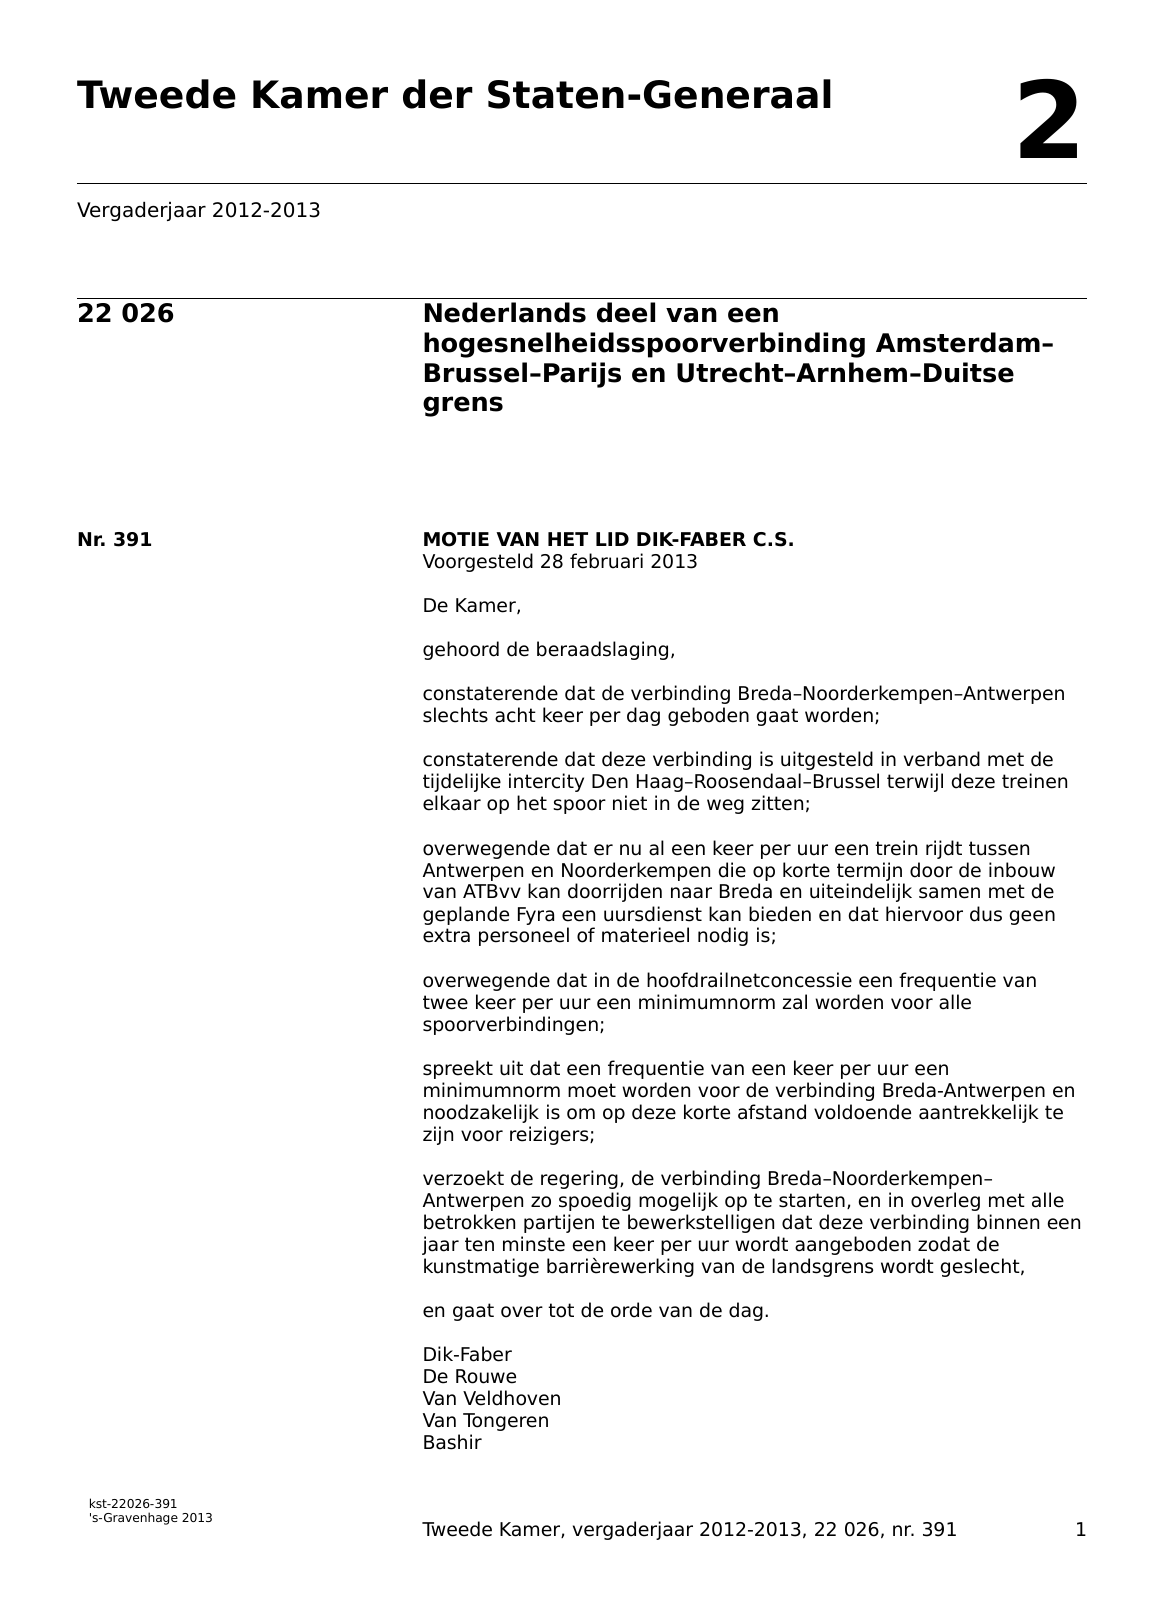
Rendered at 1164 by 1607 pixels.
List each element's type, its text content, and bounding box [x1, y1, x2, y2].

text Van Tongeren [422, 1410, 1087, 1432]
table_header 2 [886, 59, 1087, 183]
text Dik-Faber [422, 1344, 1087, 1366]
text Bashir [422, 1432, 1087, 1454]
table_header Tweede Kamer der Staten-Generaal [77, 59, 886, 183]
subtitle Nr. 391 MOTIE VAN HET LID DIK-FABER C.S. [77, 529, 1087, 551]
text Van Veldhoven [422, 1388, 1087, 1410]
text spreekt uit dat een frequentie van een keer per uur een minimumnorm moet worden voor de verbinding Breda-Antwerpen en noodzakelijk is om op deze korte afstand voldoende aantrekkelijk te zijn voor reizigers; [422, 1058, 1087, 1146]
text verzoekt de regering, de verbinding Breda–Noorderkempen–Antwerpen zo spoedig mogelijk op te starten, en in overleg met alle betrokken partijen te bewerkstelligen dat deze verbinding binnen een jaar ten minste een keer per uur wordt aangeboden zodat de kunstmatige barrièrewerking van de landsgrens wordt geslecht, [422, 1168, 1087, 1278]
text en gaat over tot de orde van de dag. [422, 1300, 1087, 1322]
text kst-22026-391 [88, 1497, 323, 1511]
text overwegende dat in de hoofdrailnetconcessie een frequentie van twee keer per uur een minimumnorm zal worden voor alle spoorverbindingen; [422, 969, 1087, 1036]
text De Rouwe [422, 1366, 1087, 1388]
text 's-Gravenhage 2013 [88, 1511, 323, 1525]
text overwegende dat er nu al een keer per uur een trein rijdt tussen Antwerpen en Noorderkempen die op korte termijn door de inbouw van ATBvv kan doorrijden naar Breda en uiteindelijk samen met de geplande Fyra een uursdienst kan bieden en dat hiervoor dus geen extra personeel of materieel nodig is; [422, 837, 1087, 947]
table_cell Vergaderjaar 2012-2013 [77, 184, 1087, 298]
text gehoord de beraadslaging, [422, 639, 1087, 661]
subtitle 22 026 Nederlands deel van een hogesnelheidsspoorverbinding Amsterdam–Brussel–Parijs en Utrecht–Arnhem–Duitse grens [77, 299, 1087, 418]
text constaterende dat deze verbinding is uitgesteld in verband met de tijdelijke intercity Den Haag–Roosendaal–Brussel terwijl deze treinen elkaar op het spoor niet in de weg zitten; [422, 749, 1087, 815]
text constaterende dat de verbinding Breda–Noorderkempen–Antwerpen slechts acht keer per dag geboden gaat worden; [422, 683, 1087, 727]
text Voorgesteld 28 februari 2013 [422, 551, 1087, 573]
text De Kamer, [422, 595, 1087, 617]
